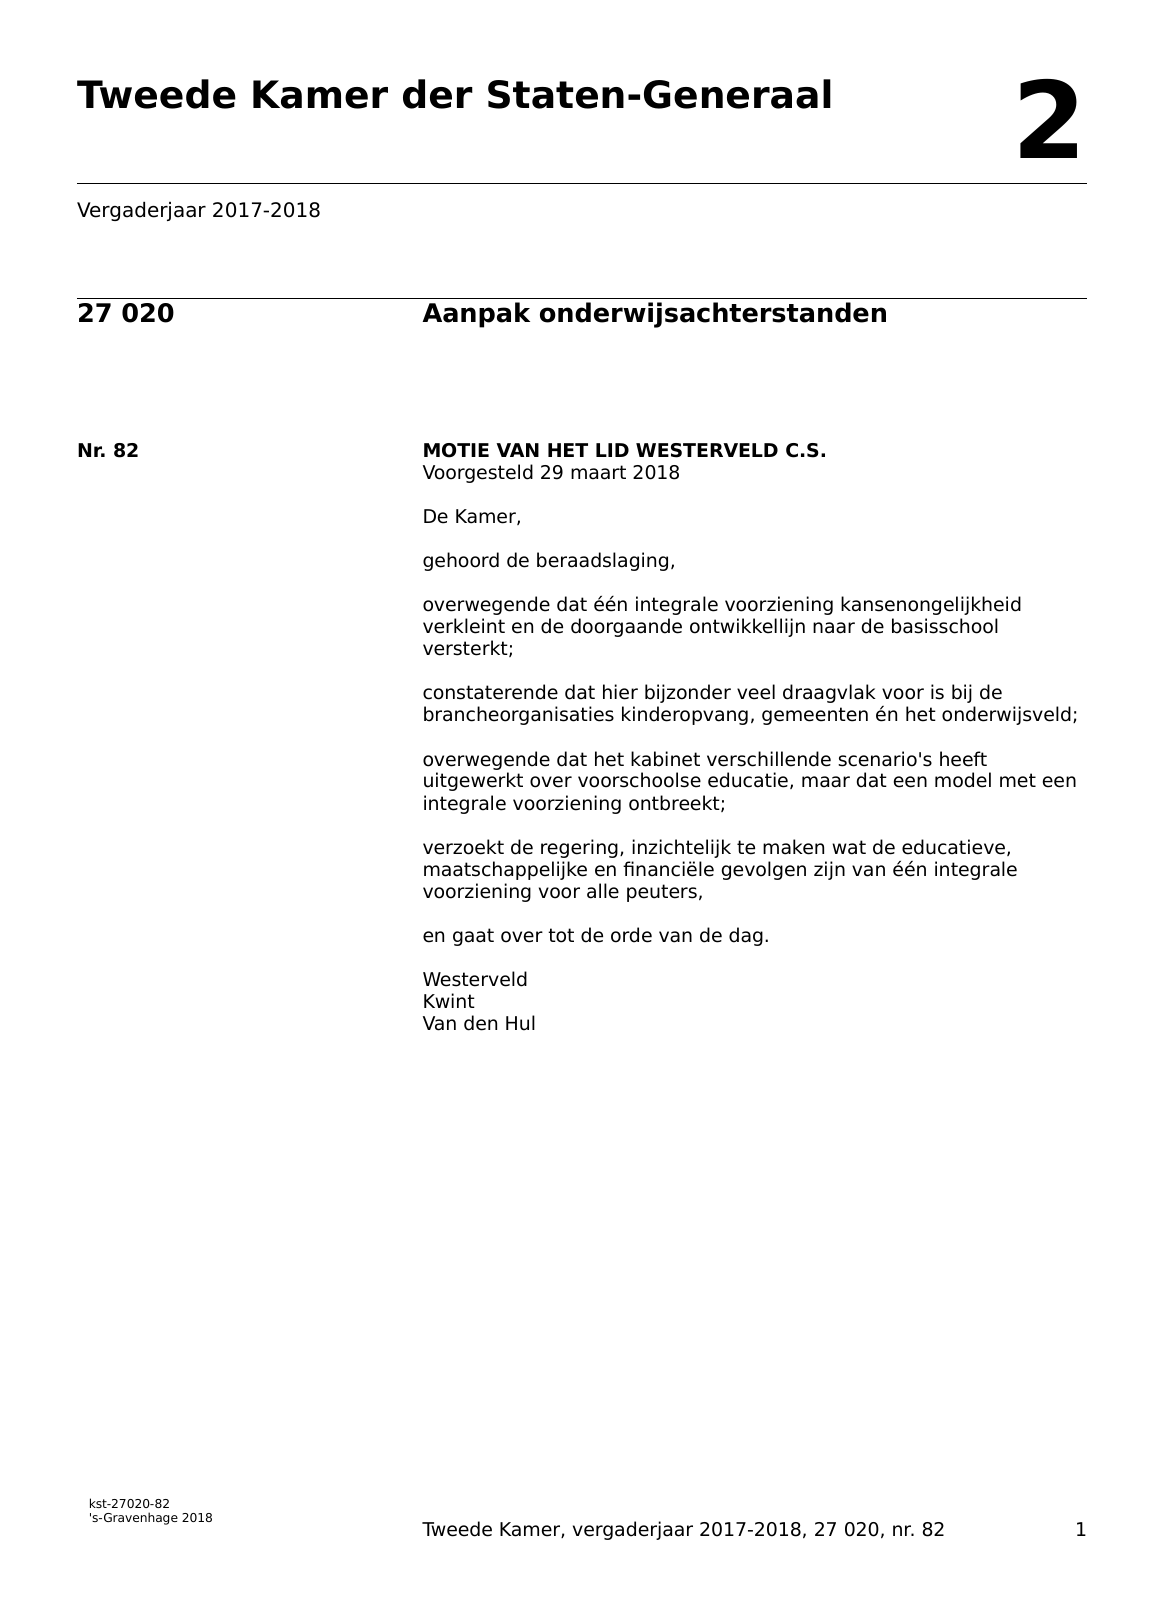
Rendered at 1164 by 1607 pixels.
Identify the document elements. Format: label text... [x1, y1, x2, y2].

text constaterende dat hier bijzonder veel draagvlak voor is bij de brancheorganisaties kinderopvang, gemeenten én het onderwijsveld; [422, 682, 1087, 726]
subtitle 27 020 Aanpak onderwijsachterstanden [77, 299, 1087, 329]
table_header Tweede Kamer der Staten-Generaal [77, 59, 886, 183]
text 's-Gravenhage 2018 [88, 1511, 323, 1525]
text en gaat over tot de orde van de dag. [422, 925, 1087, 947]
text Voorgesteld 29 maart 2018 [422, 462, 1087, 484]
text overwegende dat het kabinet verschillende scenario's heeft uitgewerkt over voorschoolse educatie, maar dat een model met een integrale voorziening ontbreekt; [422, 748, 1087, 814]
text kst-27020-82 [88, 1497, 323, 1511]
text Van den Hul [422, 1013, 1087, 1035]
text gehoord de beraadslaging, [422, 550, 1087, 572]
text overwegende dat één integrale voorziening kansenongelijkheid verkleint en de doorgaande ontwikkellijn naar de basisschool versterkt; [422, 594, 1087, 660]
table_cell Vergaderjaar 2017-2018 [77, 184, 1087, 298]
subtitle Nr. 82 MOTIE VAN HET LID WESTERVELD C.S. [77, 440, 1087, 462]
text Kwint [422, 991, 1087, 1013]
text Westerveld [422, 969, 1087, 991]
table_header 2 [886, 59, 1087, 183]
text verzoekt de regering, inzichtelijk te maken wat de educatieve, maatschappelijke en financiële gevolgen zijn van één integrale voorziening voor alle peuters, [422, 837, 1087, 902]
text De Kamer, [422, 506, 1087, 528]
